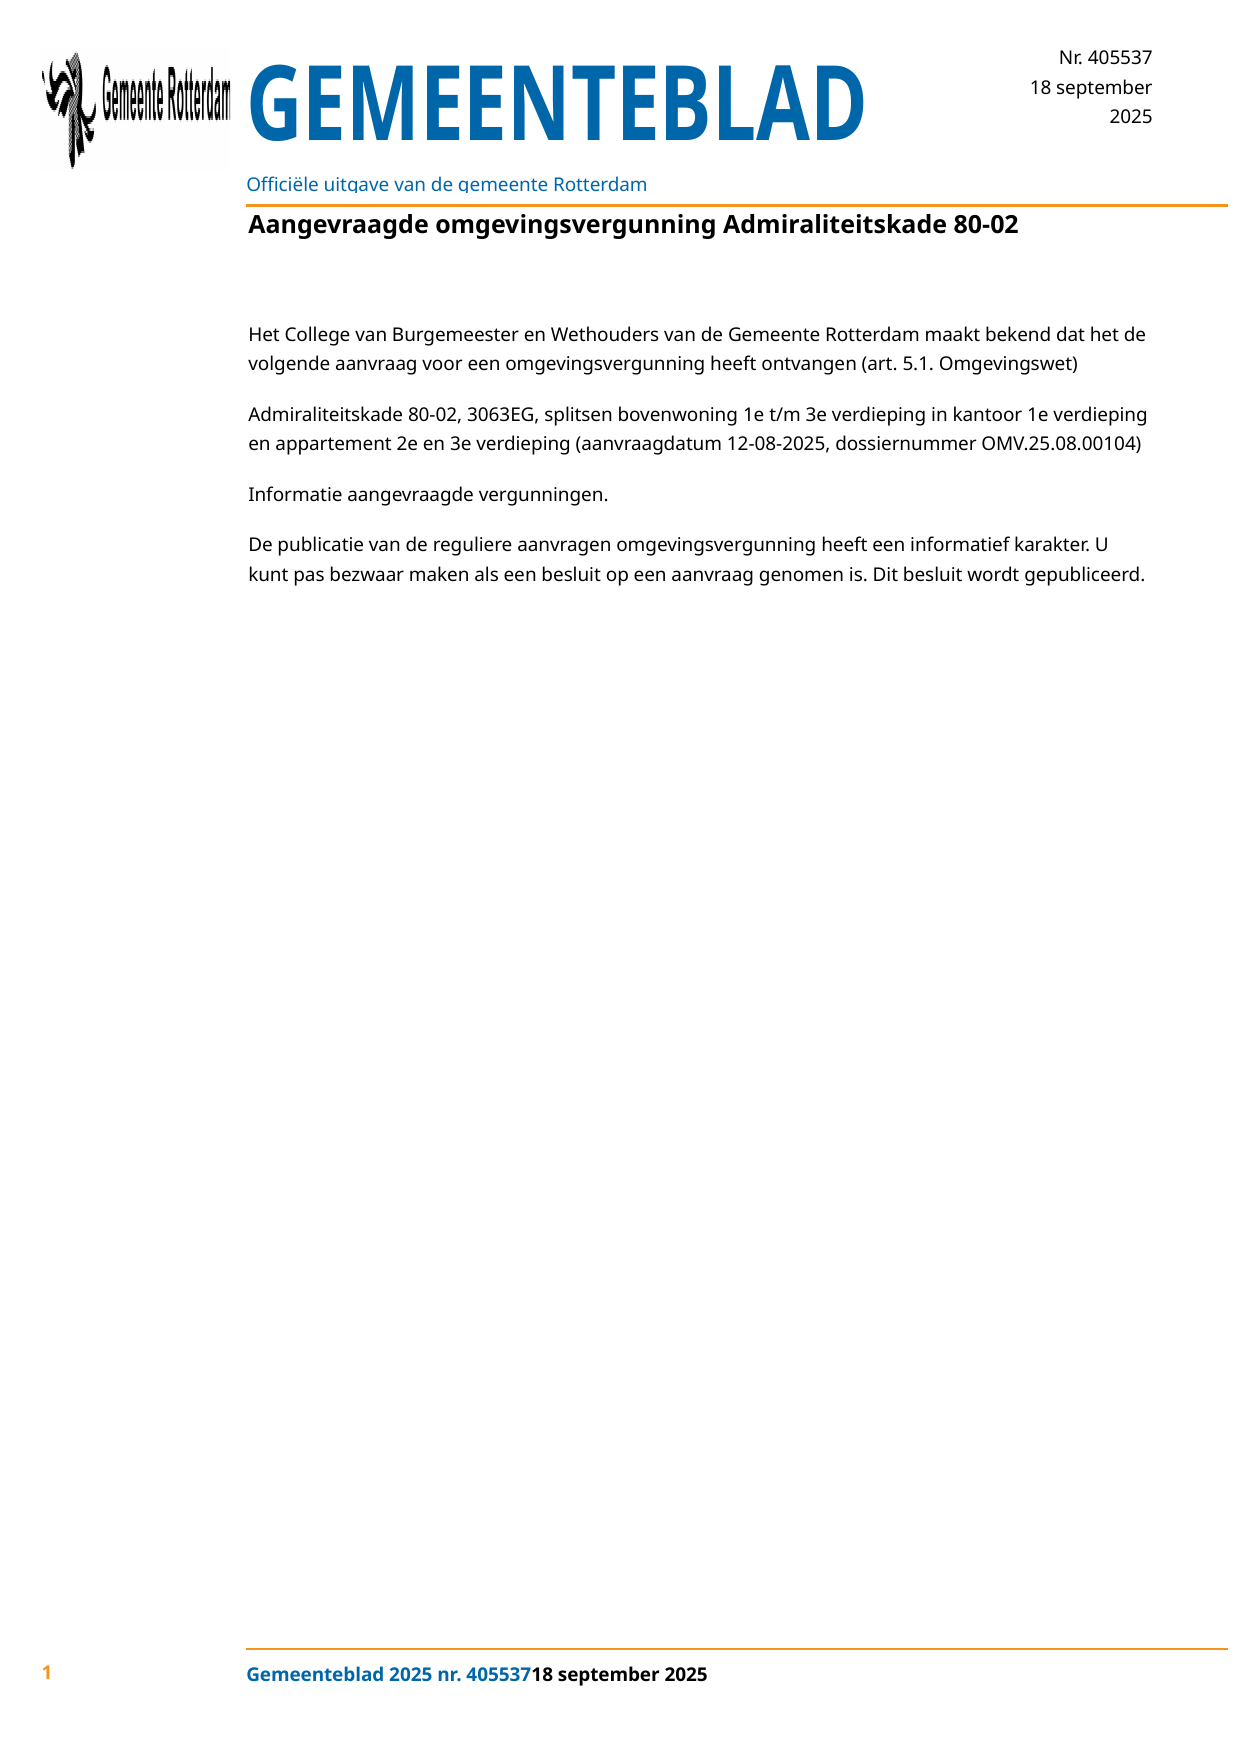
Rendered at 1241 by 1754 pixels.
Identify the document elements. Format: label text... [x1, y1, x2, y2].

text Admiraliteitskade 80-02, 3063EG, splitsen bovenwoning 1e t/m 3e verdieping in kantoor 1e verdieping en appartement 2e en 3e verdieping (aanvraagdatum 12-08-2025, dossiernummer OMV.25.08.00104) [248, 401, 1152, 456]
picture [41, 47, 231, 172]
text Informatie aangevraagde vergunningen. [248, 481, 1152, 506]
text Het College van Burgemeester en Wethouders van de Gemeente Rotterdam maakt bekend dat het de volgende aanvraag voor een omgevingsvergunning heeft ontvangen (art. 5.1. Omgevingswet) [248, 321, 1152, 376]
text De publicatie van de reguliere aanvragen omgevingsvergunning heeft een informatief karakter. U kunt pas bezwaar maken als een besluit op een aanvraag genomen is. Dit besluit wordt gepubliceerd. [248, 531, 1152, 586]
text Aangevraagde omgevingsvergunning Admiraliteitskade 80-02 [248, 207, 1152, 241]
